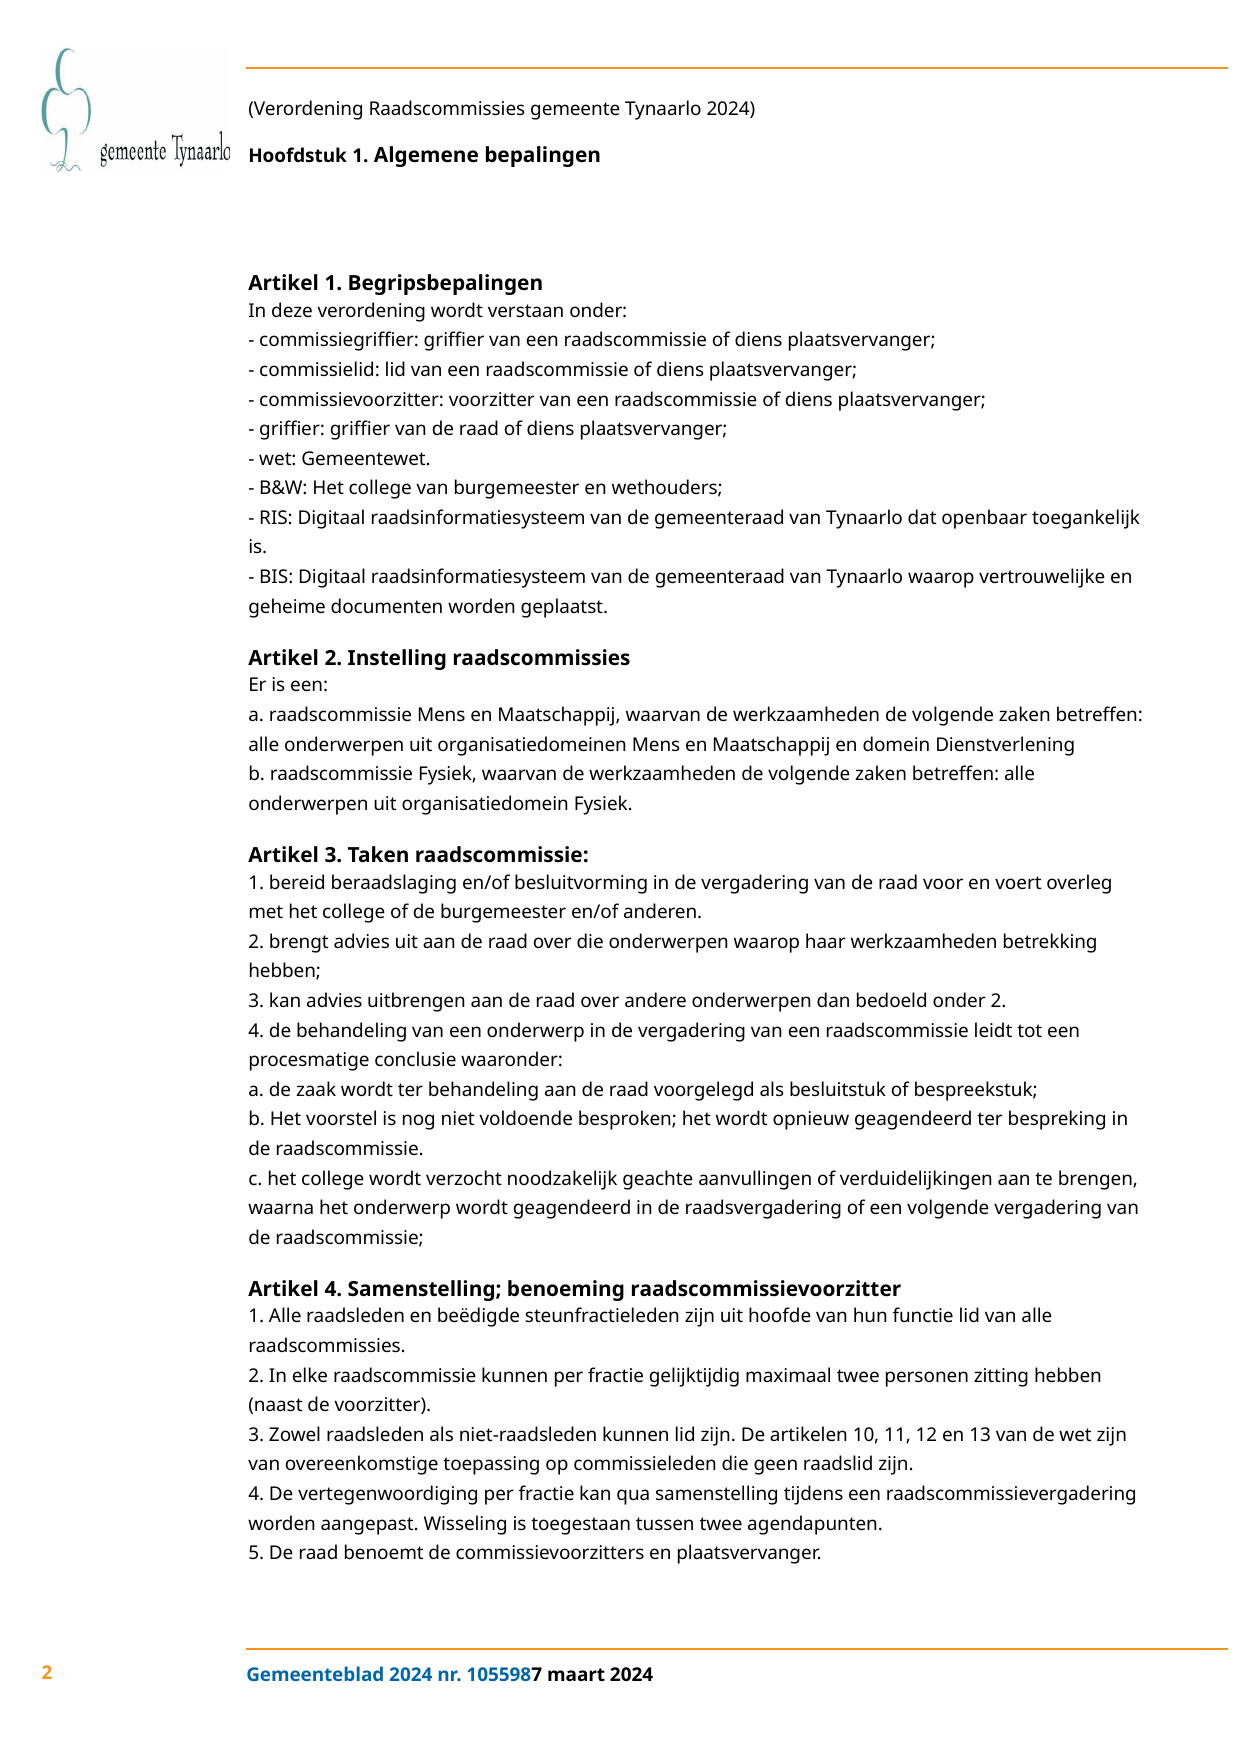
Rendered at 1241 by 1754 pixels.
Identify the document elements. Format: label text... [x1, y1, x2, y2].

text Artikel 1. Begripsbepalingen [248, 268, 1152, 297]
text 2. brengt advies uit aan de raad over die onderwerpen waarop haar werkzaamheden betrekking hebben; [248, 928, 1152, 983]
text (Verordening Raadscommissies gemeente Tynaarlo 2024) [248, 95, 1152, 121]
text 2. In elke raadscommissie kunnen per fractie gelijktijdig maximaal twee personen zitting hebben (naast de voorzitter). [248, 1362, 1152, 1417]
text - griffier: griffier van de raad of diens plaatsvervanger; [248, 415, 1152, 441]
text - commissiegriffier: griffier van een raadscommissie of diens plaatsvervanger; [248, 327, 1152, 352]
text 1. Alle raadsleden en beëdigde steunfractieleden zijn uit hoofde van hun functie lid van alle raadscommissies. [248, 1303, 1152, 1358]
text Hoofdstuk 1. Algemene bepalingen [248, 140, 1152, 169]
text - B&W: Het college van burgemeester en wethouders; [248, 474, 1152, 500]
text In deze verordening wordt verstaan onder: [248, 297, 1152, 323]
text Er is een: [248, 672, 1152, 697]
text 3. Zowel raadsleden als niet-raadsleden kunnen lid zijn. De artikelen 10, 11, 12 en 13 van de wet zijn van overeenkomstige toepassing op commissieleden die geen raadslid zijn. [248, 1421, 1152, 1476]
text 3. kan advies uitbrengen aan de raad over andere onderwerpen dan bedoeld onder 2. [248, 987, 1152, 1013]
text - BIS: Digitaal raadsinformatiesysteem van de gemeenteraad van Tynaarlo waarop vertrouwelijke en geheime documenten worden geplaatst. [248, 563, 1152, 618]
text b. raadscommissie Fysiek, waarvan de werkzaamheden de volgende zaken betreffen: alle onderwerpen uit organisatiedomein Fysiek. [248, 760, 1152, 816]
text - commissievoorzitter: voorzitter van een raadscommissie of diens plaatsvervanger; [248, 386, 1152, 411]
text b. Het voorstel is nog niet voldoende besproken; het wordt opnieuw geagendeerd ter bespreking in de raadscommissie. [248, 1106, 1152, 1161]
text - wet: Gemeentewet. [248, 445, 1152, 471]
text 1. bereid beraadslaging en/of besluitvorming in de vergadering van de raad voor en voert overleg met het college of de burgemeester en/of anderen. [248, 869, 1152, 924]
text - RIS: Digitaal raadsinformatiesysteem van de gemeenteraad van Tynaarlo dat openbaar toegankelijk is. [248, 504, 1152, 559]
text Artikel 2. Instelling raadscommissies [248, 643, 1152, 672]
text - commissielid: lid van een raadscommissie of diens plaatsvervanger; [248, 356, 1152, 382]
text 4. De vertegenwoordiging per fractie kan qua samenstelling tijdens een raadscommissievergadering worden aangepast. Wisseling is toegestaan tussen twee agendapunten. [248, 1480, 1152, 1536]
text a. de zaak wordt ter behandeling aan de raad voorgelegd als besluitstuk of bespreekstuk; [248, 1076, 1152, 1102]
text 4. de behandeling van een onderwerp in de vergadering van een raadscommissie leidt tot een procesmatige conclusie waaronder: [248, 1017, 1152, 1072]
text 5. De raad benoemt de commissievoorzitters en plaatsvervanger. [248, 1539, 1152, 1565]
text Artikel 3. Taken raadscommissie: [248, 840, 1152, 869]
text Artikel 4. Samenstelling; benoeming raadscommissievoorzitter [248, 1274, 1152, 1303]
picture [41, 47, 231, 172]
text a. raadscommissie Mens en Maatschappij, waarvan de werkzaamheden de volgende zaken betreffen: alle onderwerpen uit organisatiedomeinen Mens en Maatschappij en domein Dienstverlening [248, 701, 1152, 757]
text c. het college wordt verzocht noodzakelijk geachte aanvullingen of verduidelijkingen aan te brengen, waarna het onderwerp wordt geagendeerd in de raadsvergadering of een volgende vergadering van de raadscommissie; [248, 1165, 1152, 1249]
